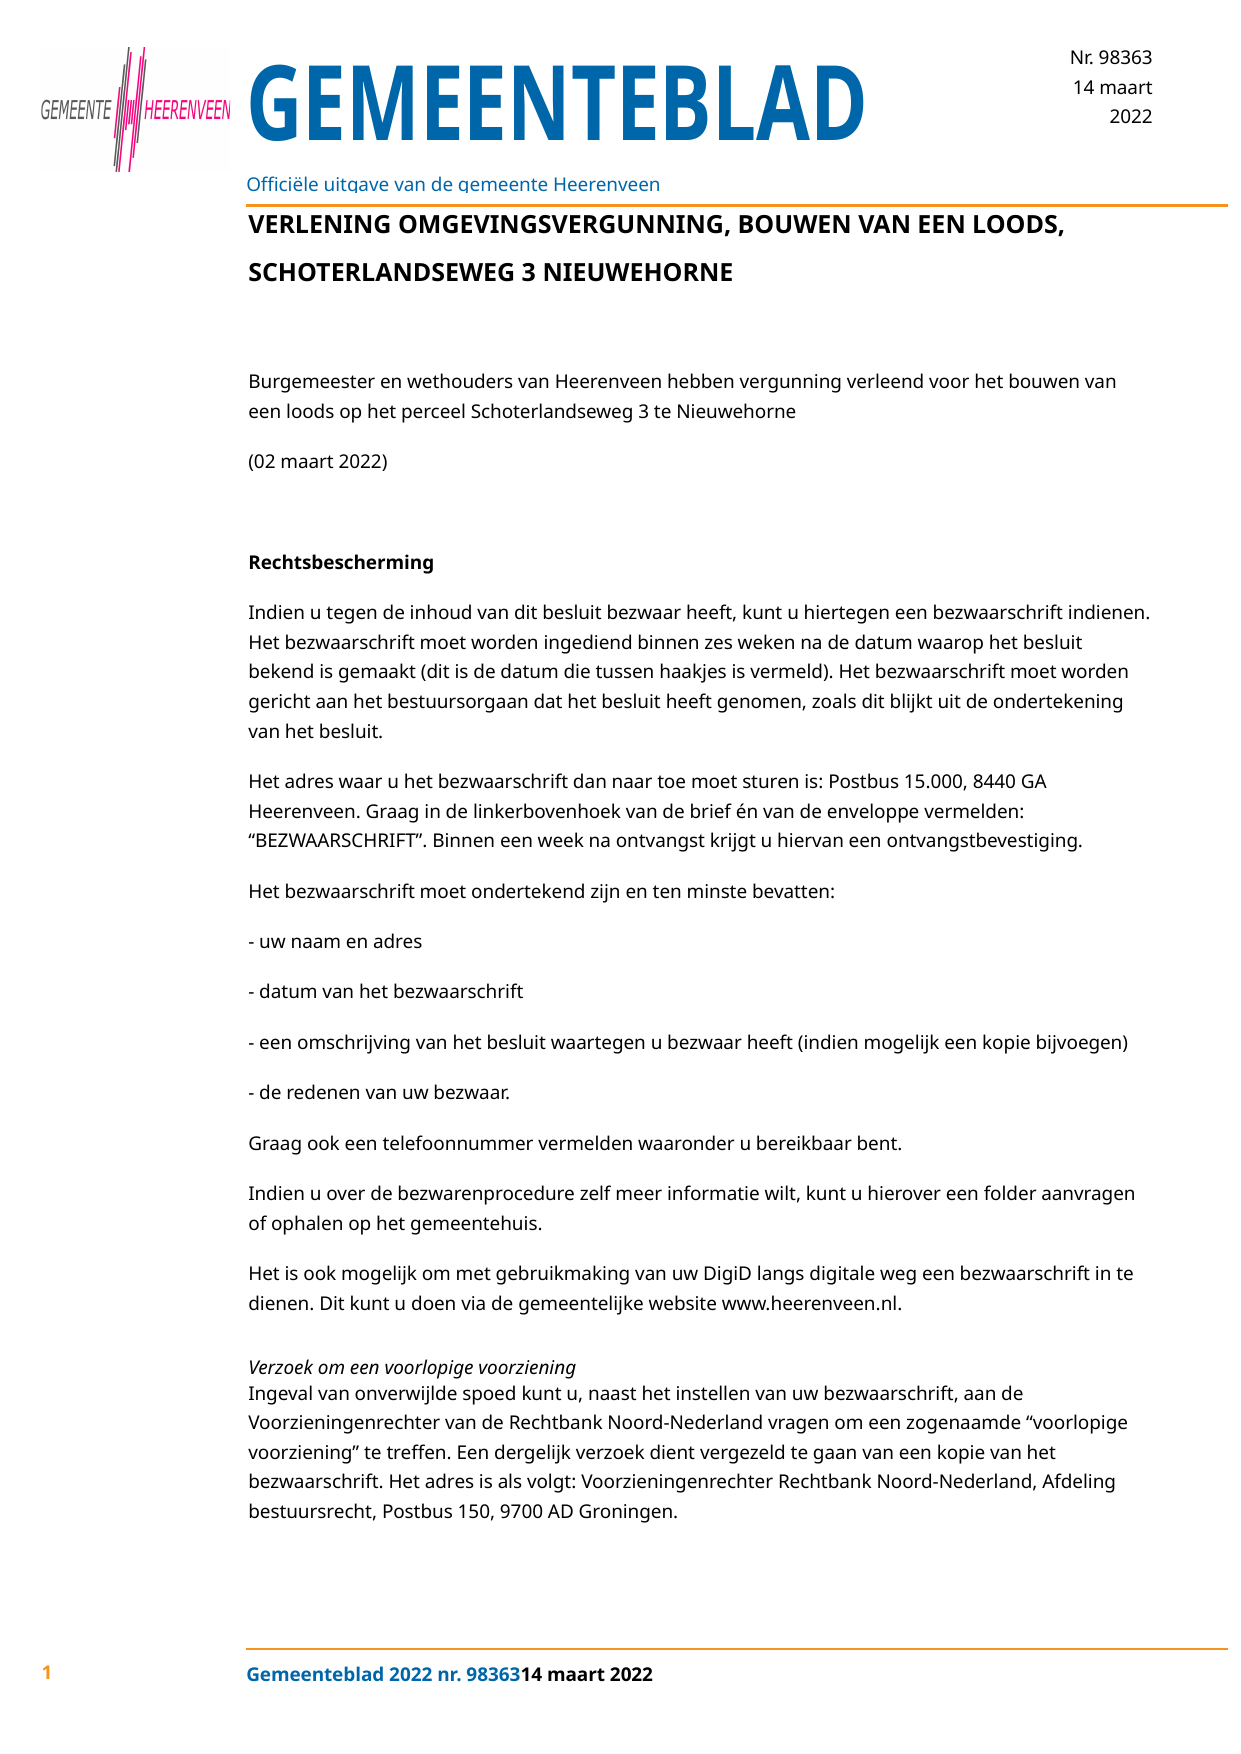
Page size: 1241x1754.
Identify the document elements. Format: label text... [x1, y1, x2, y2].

text Burgemeester en wethouders van Heerenveen hebben vergunning verleend voor het bouwen van een loods op het perceel Schoterlandseweg 3 te Nieuwehorne [248, 368, 1152, 424]
text Verzoek om een voorlopige voorziening [248, 1354, 1152, 1380]
text VERLENING OMGEVINGSVERGUNNING, BOUWEN VAN EEN LOODS, SCHOTERLANDSEWEG 3 NIEUWEHORNE [248, 207, 1152, 288]
text Het is ook mogelijk om met gebruikmaking van uw DigiD langs digitale weg een bezwaarschrift in te dienen. Dit kunt u doen via de gemeentelijke website www.heerenveen.nl. [248, 1260, 1152, 1316]
text - een omschrijving van het besluit waartegen u bezwaar heeft (indien mogelijk een kopie bijvoegen) [248, 1029, 1152, 1055]
text (02 maart 2022) [248, 448, 1152, 474]
text - de redenen van uw bezwaar. [248, 1079, 1152, 1105]
text - datum van het bezwaarschrift [248, 979, 1152, 1004]
text Indien u tegen de inhoud van dit besluit bezwaar heeft, kunt u hiertegen een bezwaarschrift indienen. Het bezwaarschrift moet worden ingediend binnen zes weken na de datum waarop het besluit bekend is gemaakt (dit is de datum die tussen haakjes is vermeld). Het bezwaarschrift moet worden gericht aan het bestuursorgaan dat het besluit heeft genomen, zoals dit blijkt uit de ondertekening van het besluit. [248, 599, 1152, 744]
text Ingeval van onverwijlde spoed kunt u, naast het instellen van uw bezwaarschrift, aan de Voorzieningenrechter van de Rechtbank Noord-Nederland vragen om een zogenaamde “voorlopige voorziening” te treffen. Een dergelijk verzoek dient vergezeld te gaan van een kopie van het bezwaarschrift. Het adres is als volgt: Voorzieningenrechter Rechtbank Noord-Nederland, Afdeling bestuursrecht, Postbus 150, 9700 AD Groningen. [248, 1380, 1152, 1524]
text Het bezwaarschrift moet ondertekend zijn en ten minste bevatten: [248, 878, 1152, 904]
text Het adres waar u het bezwaarschrift dan naar toe moet sturen is: Postbus 15.000, 8440 GA Heerenveen. Graag in de linkerbovenhoek van de brief én van de enveloppe vermelden: “BEZWAARSCHRIFT”. Binnen een week na ontvangst krijgt u hiervan een ontvangstbevestiging. [248, 768, 1152, 853]
text Graag ook een telefoonnummer vermelden waaronder u bereikbaar bent. [248, 1130, 1152, 1156]
text Rechtsbescherming [248, 549, 1152, 575]
text Indien u over de bezwarenprocedure zelf meer informatie wilt, kunt u hierover een folder aanvragen of ophalen op het gemeentehuis. [248, 1180, 1152, 1236]
text - uw naam en adres [248, 928, 1152, 954]
picture [41, 47, 231, 172]
